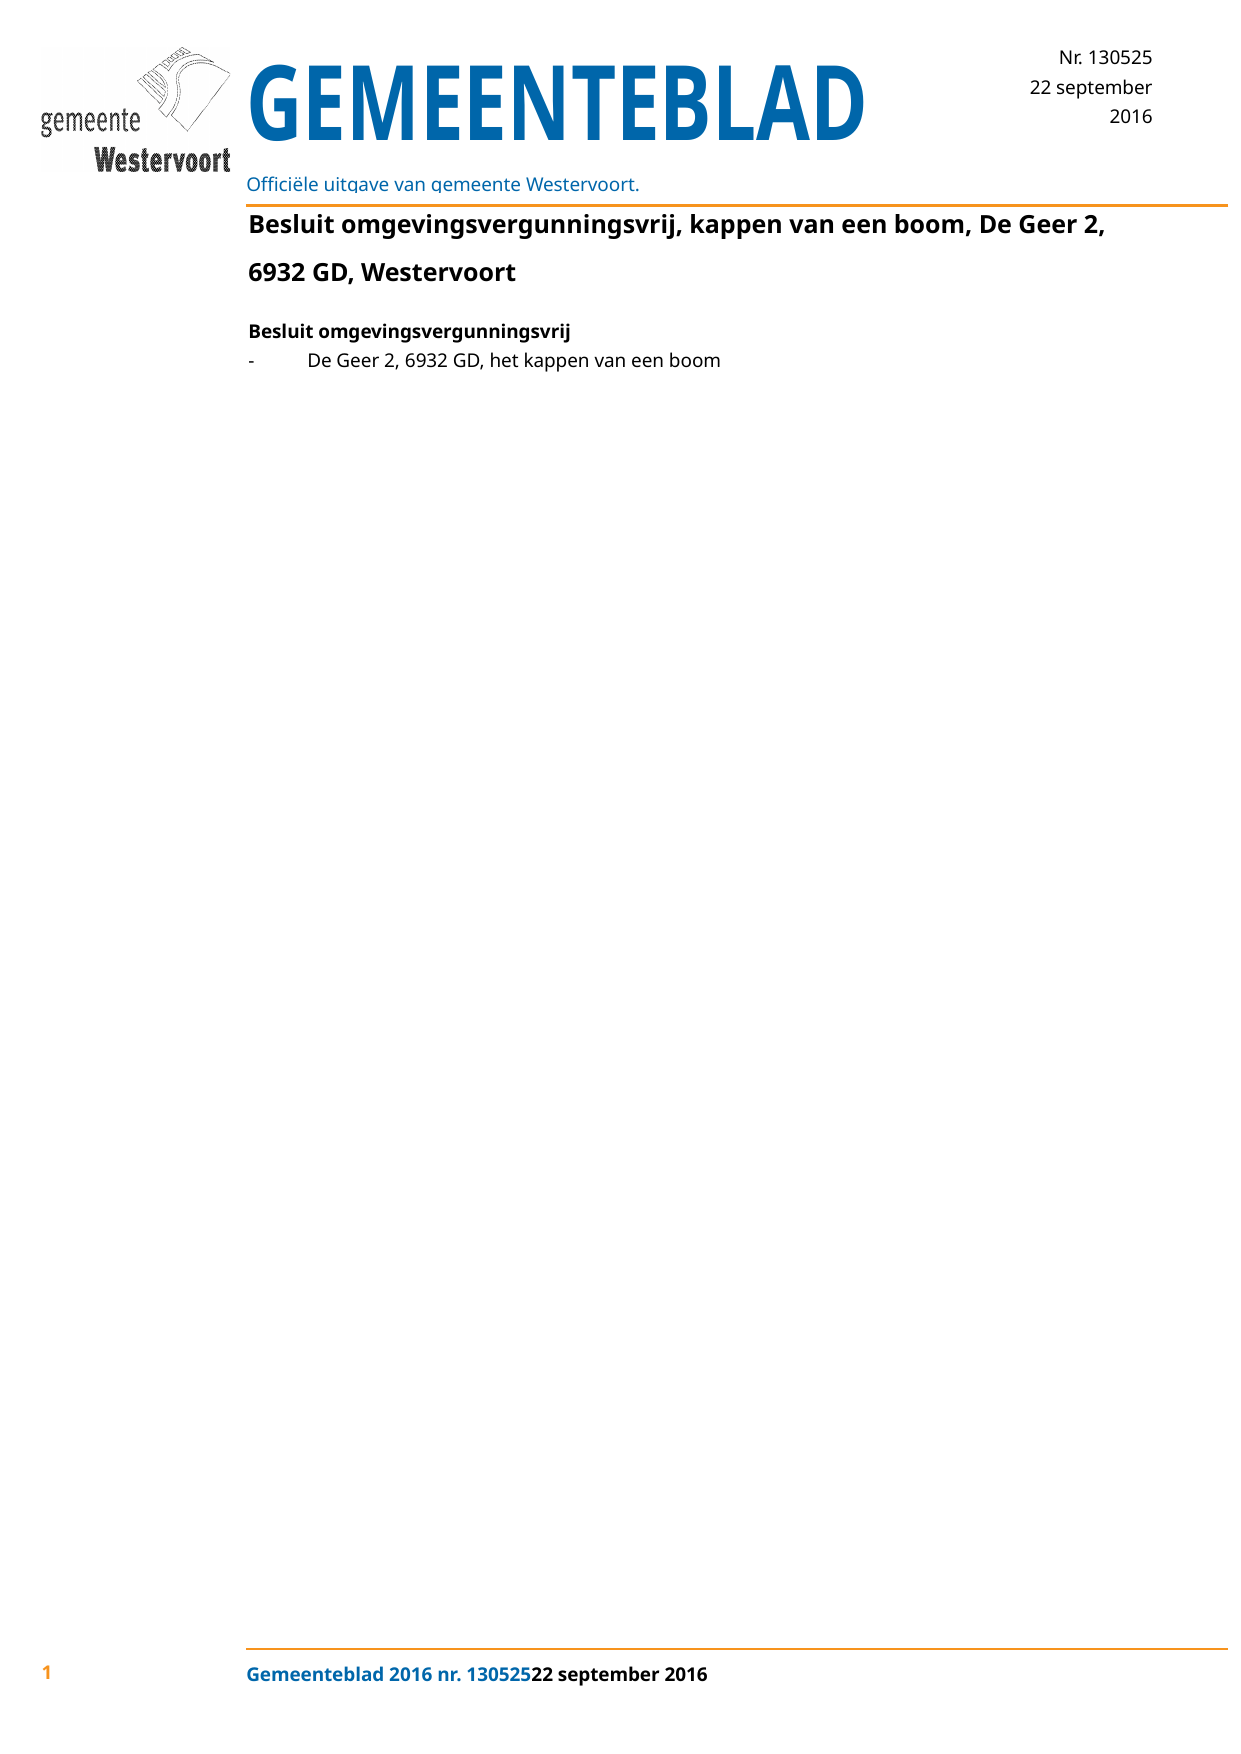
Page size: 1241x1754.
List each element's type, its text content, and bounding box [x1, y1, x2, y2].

text Besluit omgevingsvergunningsvrij [248, 318, 1152, 344]
text Besluit omgevingsvergunningsvrij, kappen van een boom, De Geer 2, 6932 GD, Westervoort [248, 207, 1152, 288]
list De Geer 2, 6932 GD, het kappen van een boom [248, 347, 1152, 373]
picture [41, 47, 231, 172]
